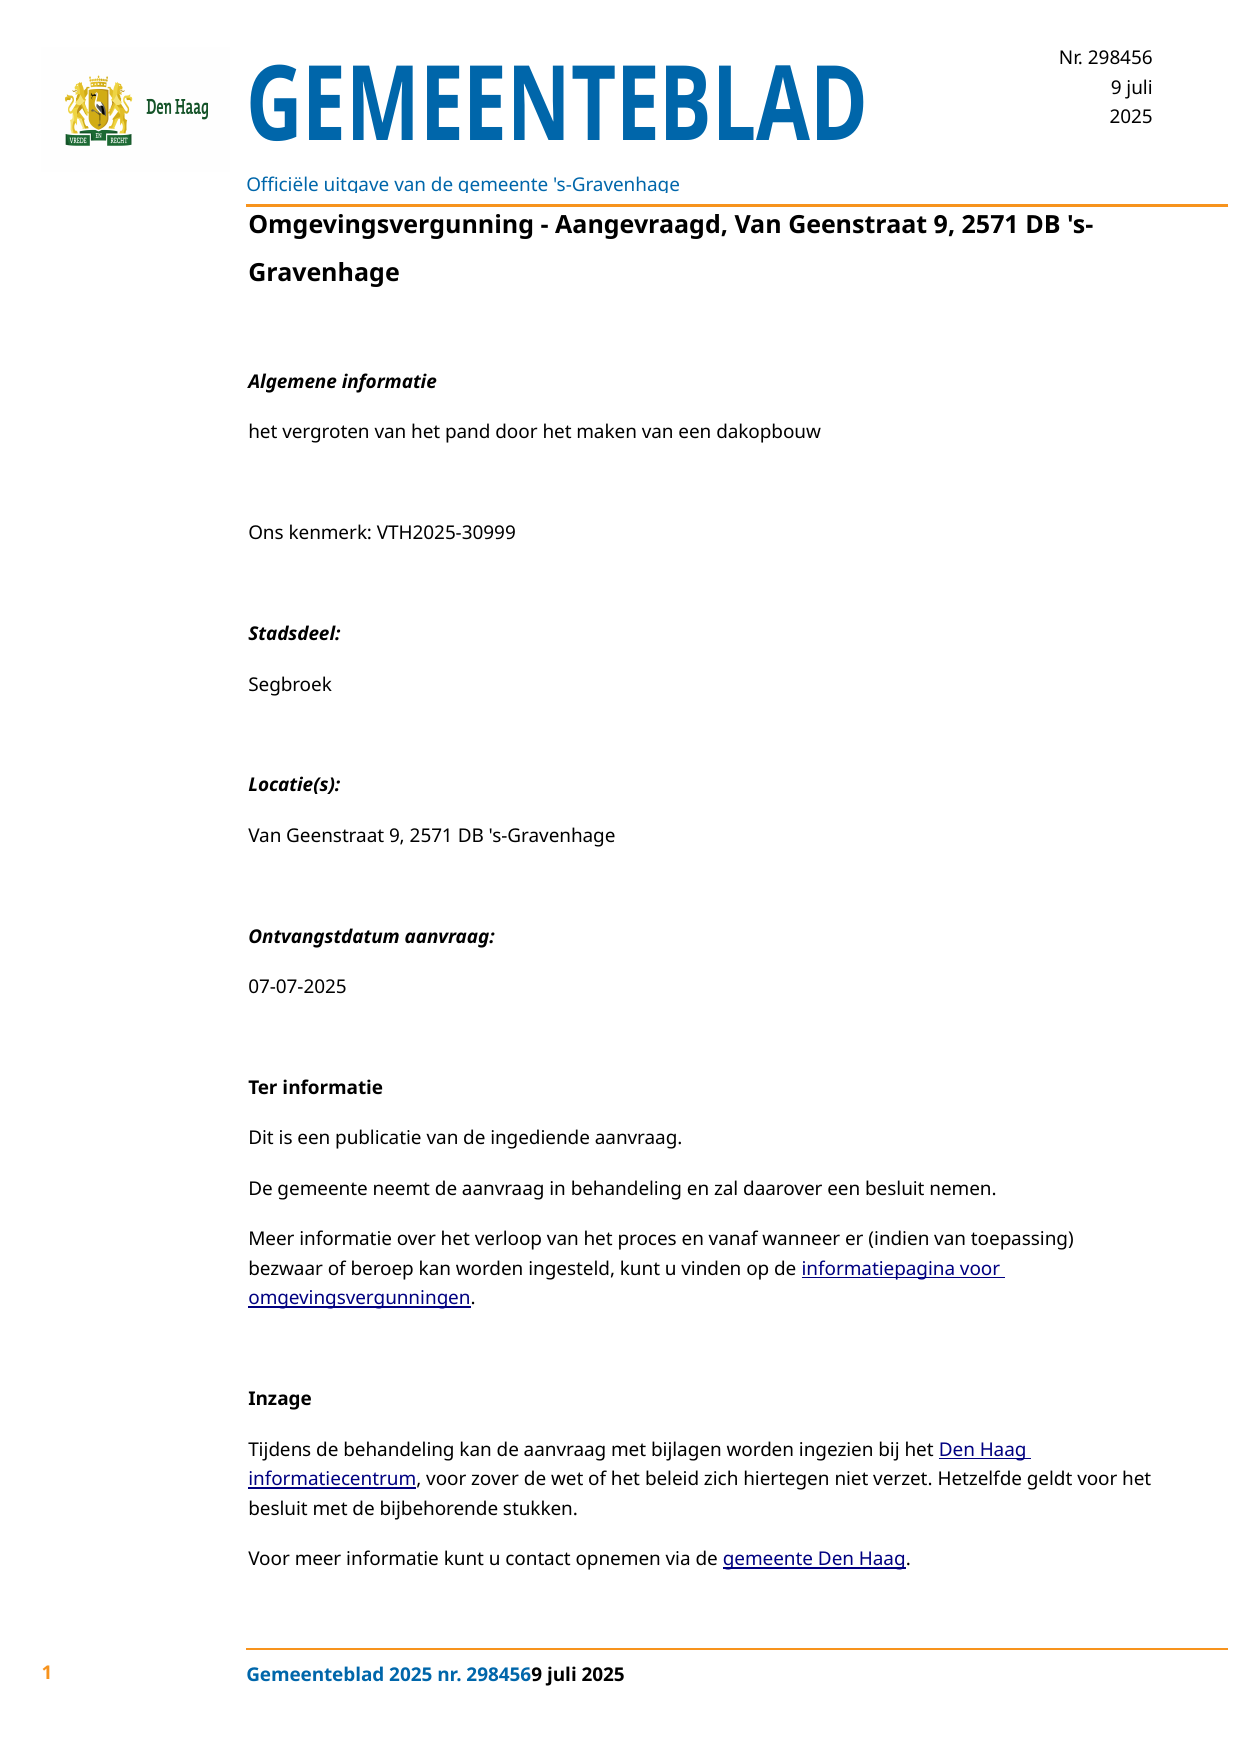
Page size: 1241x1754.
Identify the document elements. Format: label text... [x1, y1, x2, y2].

text Locatie(s): [248, 772, 1152, 797]
text het vergroten van het pand door het maken van een dakopbouw [248, 419, 1152, 444]
text De gemeente neemt de aanvraag in behandeling en zal daarover een besluit nemen. [248, 1175, 1152, 1201]
text Inzage [248, 1385, 1152, 1411]
text Algemene informatie [248, 368, 1152, 394]
text Van Geenstraat 9, 2571 DB 's-Gravenhage [248, 822, 1152, 848]
text Voor meer informatie kunt u contact opnemen via de gemeente Den Haag. [248, 1545, 1152, 1571]
text Dit is een publicatie van de ingediende aanvraag. [248, 1124, 1152, 1150]
text Ons kenmerk: VTH2025-30999 [248, 519, 1152, 545]
text 07-07-2025 [248, 973, 1152, 999]
picture [41, 47, 231, 172]
text Segbroek [248, 671, 1152, 697]
text Ontvangstdatum aanvraag: [248, 923, 1152, 949]
text Ter informatie [248, 1074, 1152, 1100]
text Tijdens de behandeling kan de aanvraag met bijlagen worden ingezien bij het Den Haag informatiecentrum, voor zover de wet of het beleid zich hiertegen niet verzet. Hetzelfde geldt voor het besluit met de bijbehorende stukken. [248, 1436, 1152, 1521]
text Omgevingsvergunning - Aangevraagd, Van Geenstraat 9, 2571 DB 's-Gravenhage [248, 207, 1152, 288]
text Stadsdeel: [248, 620, 1152, 646]
text Meer informatie over het verloop van het proces en vanaf wanneer er (indien van toepassing) bezwaar of beroep kan worden ingesteld, kunt u vinden op de informatiepagina voor omgevingsvergunningen. [248, 1225, 1152, 1310]
